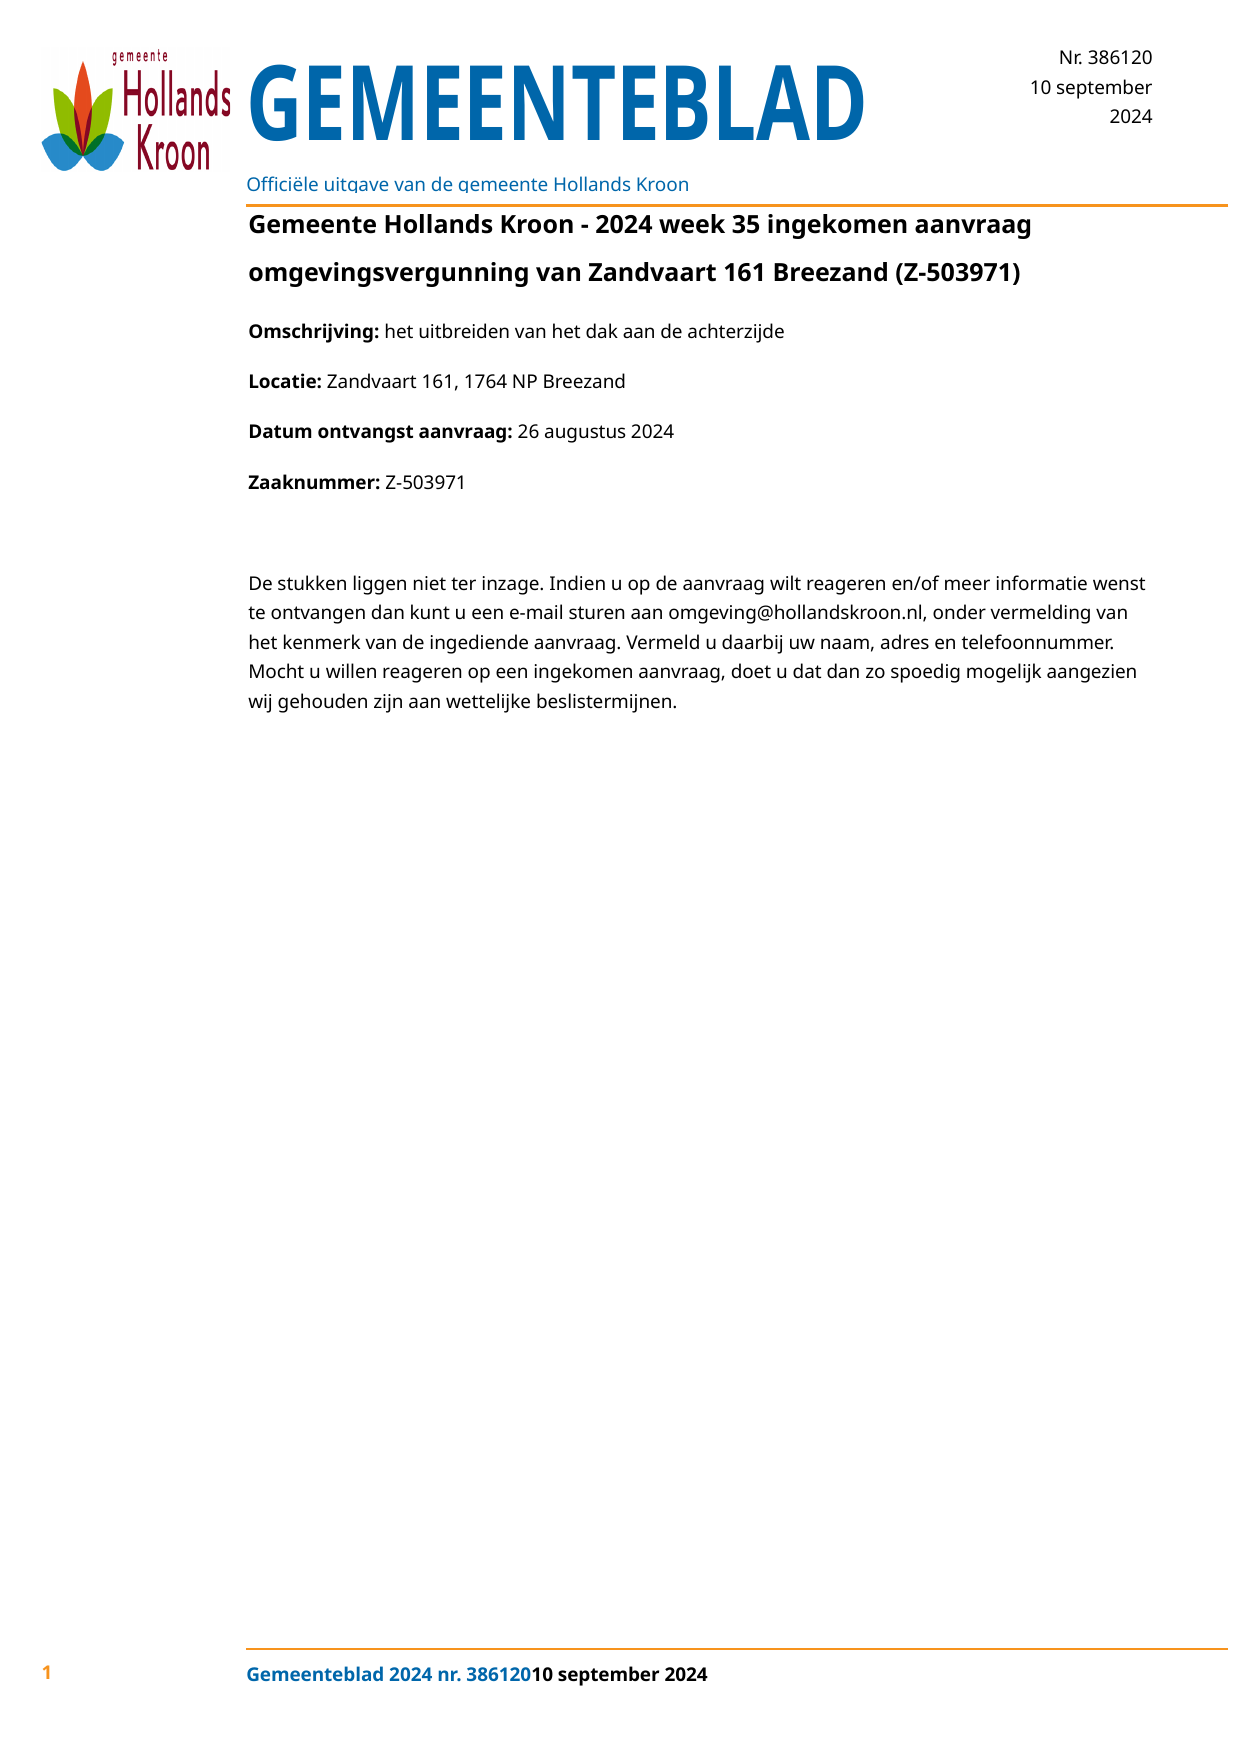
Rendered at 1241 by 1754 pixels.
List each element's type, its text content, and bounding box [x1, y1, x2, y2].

text De stukken liggen niet ter inzage. Indien u op de aanvraag wilt reageren en/of meer informatie wenst te ontvangen dan kunt u een e-mail sturen aan omgeving@hollandskroon.nl, onder vermelding van het kenmerk van de ingediende aanvraag. Vermeld u daarbij uw naam, adres en telefoonnummer. Mocht u willen reageren op een ingekomen aanvraag, doet u dat dan zo spoedig mogelijk aangezien wij gehouden zijn aan wettelijke beslistermijnen. [248, 570, 1152, 714]
text Omschrijving: het uitbreiden van het dak aan de achterzijde [248, 318, 1152, 344]
text Zaaknummer: Z-503971 [248, 469, 1152, 495]
text Datum ontvangst aanvraag: 26 augustus 2024 [248, 419, 1152, 444]
text Gemeente Hollands Kroon - 2024 week 35 ingekomen aanvraag omgevingsvergunning van Zandvaart 161 Breezand (Z-503971) [248, 207, 1152, 288]
picture [41, 47, 231, 172]
text Locatie: Zandvaart 161, 1764 NP Breezand [248, 368, 1152, 394]
